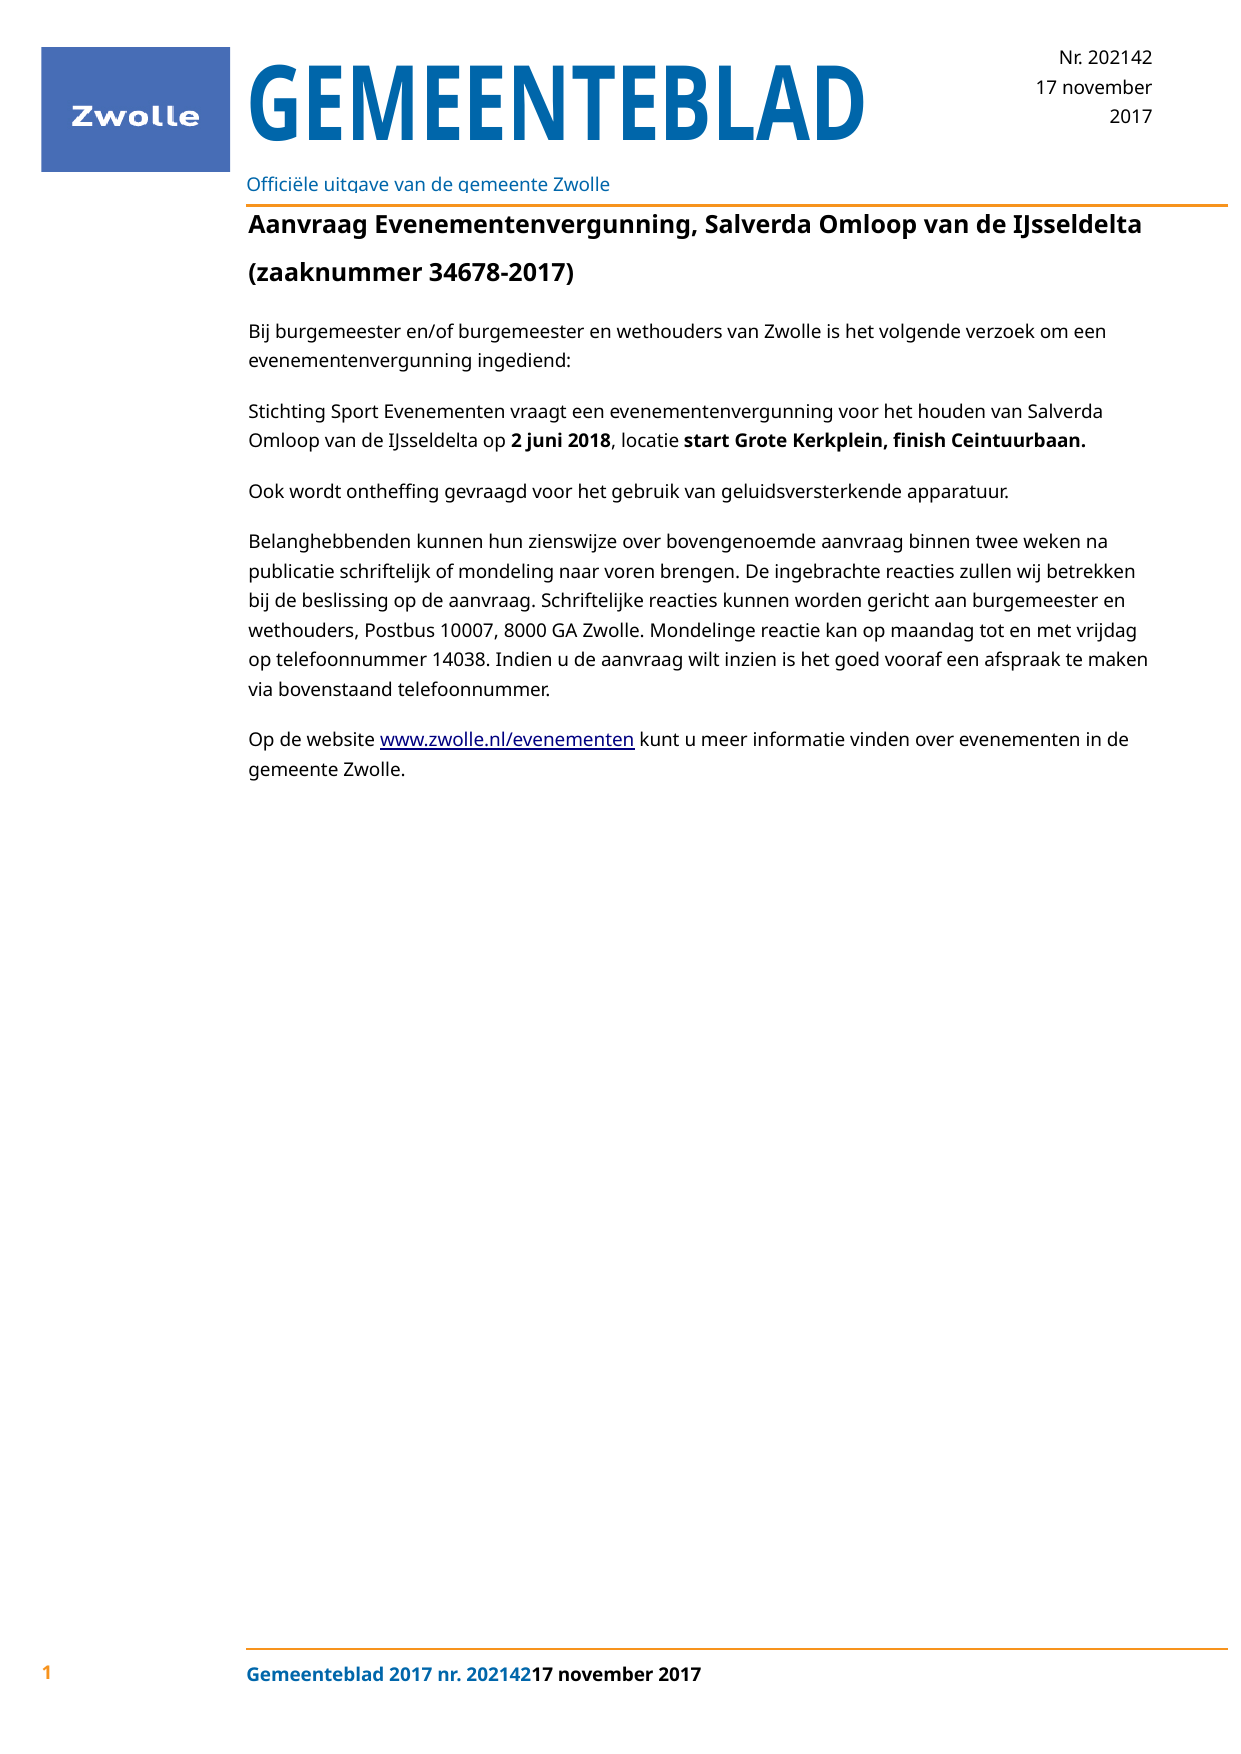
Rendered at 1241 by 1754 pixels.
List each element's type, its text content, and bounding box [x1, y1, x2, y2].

text Ook wordt ontheffing gevraagd voor het gebruik van geluidsversterkende apparatuur. [248, 478, 1152, 504]
text Stichting Sport Evenementen vraagt een evenementenvergunning voor het houden van Salverda Omloop van de IJsseldelta op 2 juni 2018, locatie start Grote Kerkplein, finish Ceintuurbaan. [248, 398, 1152, 453]
text Bij burgemeester en/of burgemeester en wethouders van Zwolle is het volgende verzoek om een evenementenvergunning ingediend: [248, 318, 1152, 373]
text Op de website www.zwolle.nl/evenementen kunt u meer informatie vinden over evenementen in de gemeente Zwolle. [248, 727, 1152, 782]
text Belanghebbenden kunnen hun zienswijze over bovengenoemde aanvraag binnen twee weken na publicatie schriftelijk of mondeling naar voren brengen. De ingebrachte reacties zullen wij betrekken bij de beslissing op de aanvraag. Schriftelijke reacties kunnen worden gericht aan burgemeester en wethouders, Postbus 10007, 8000 GA Zwolle. Mondelinge reactie kan op maandag tot en met vrijdag op telefoonnummer 14038. Indien u de aanvraag wilt inzien is het goed vooraf een afspraak te maken via bovenstaand telefoonnummer. [248, 528, 1152, 702]
text Aanvraag Evenementenvergunning, Salverda Omloop van de IJsseldelta (zaaknummer 34678-2017) [248, 207, 1152, 288]
picture [41, 47, 231, 172]
